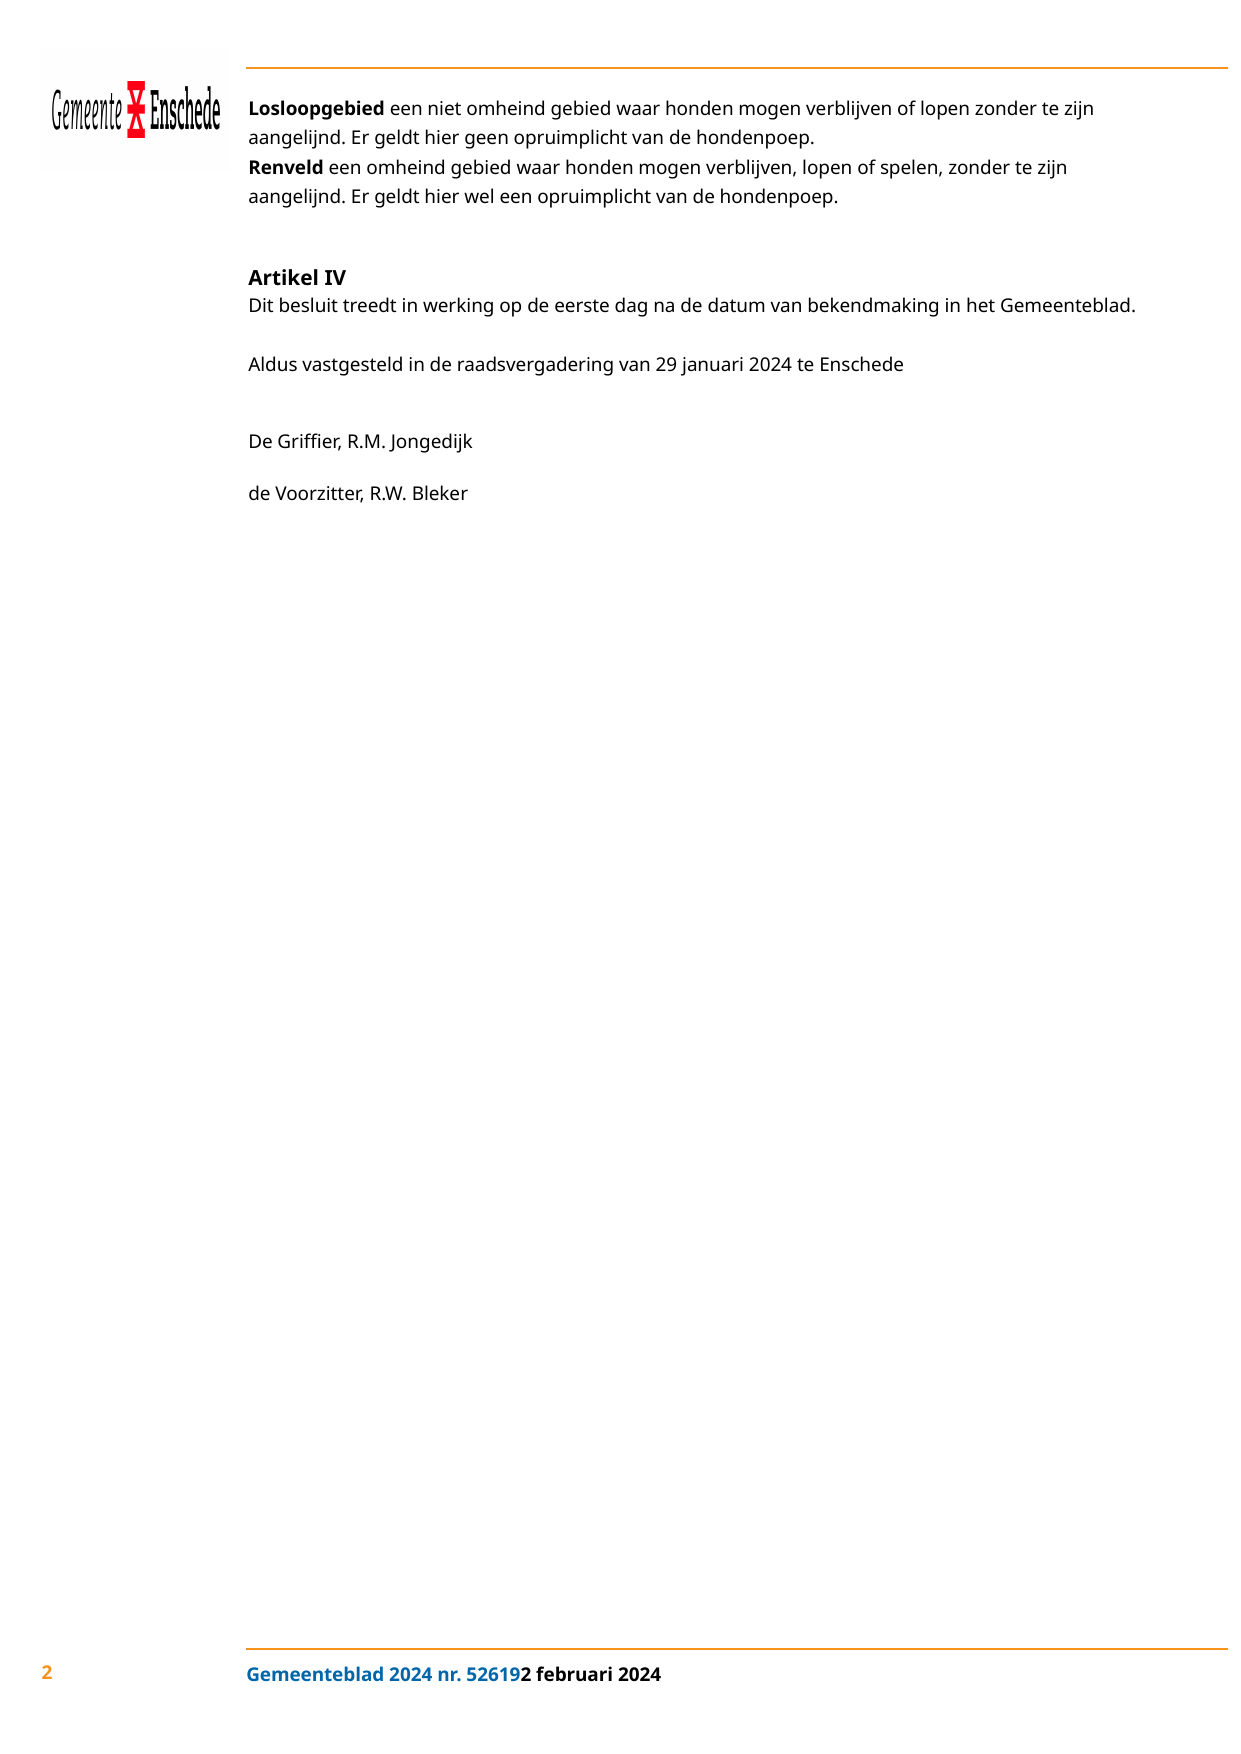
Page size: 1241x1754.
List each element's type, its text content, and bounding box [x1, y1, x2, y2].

text Aldus vastgesteld in de raadsvergadering van 29 januari 2024 te Enschede [248, 351, 1152, 377]
picture [41, 47, 231, 172]
text De Griffier, R.M. Jongedijk [248, 428, 1152, 454]
text Renveld een omheind gebied waar honden mogen verblijven, lopen of spelen, zonder te zijn aangelijnd. Er geldt hier wel een opruimplicht van de hondenpoep. [248, 154, 1152, 209]
text de Voorzitter, R.W. Bleker [248, 480, 1152, 506]
text Artikel IV [248, 263, 1152, 292]
text Losloopgebied een niet omheind gebied waar honden mogen verblijven of lopen zonder te zijn aangelijnd. Er geldt hier geen opruimplicht van de hondenpoep. [248, 95, 1152, 150]
text Dit besluit treedt in werking op de eerste dag na de datum van bekendmaking in het Gemeenteblad. [248, 292, 1152, 318]
